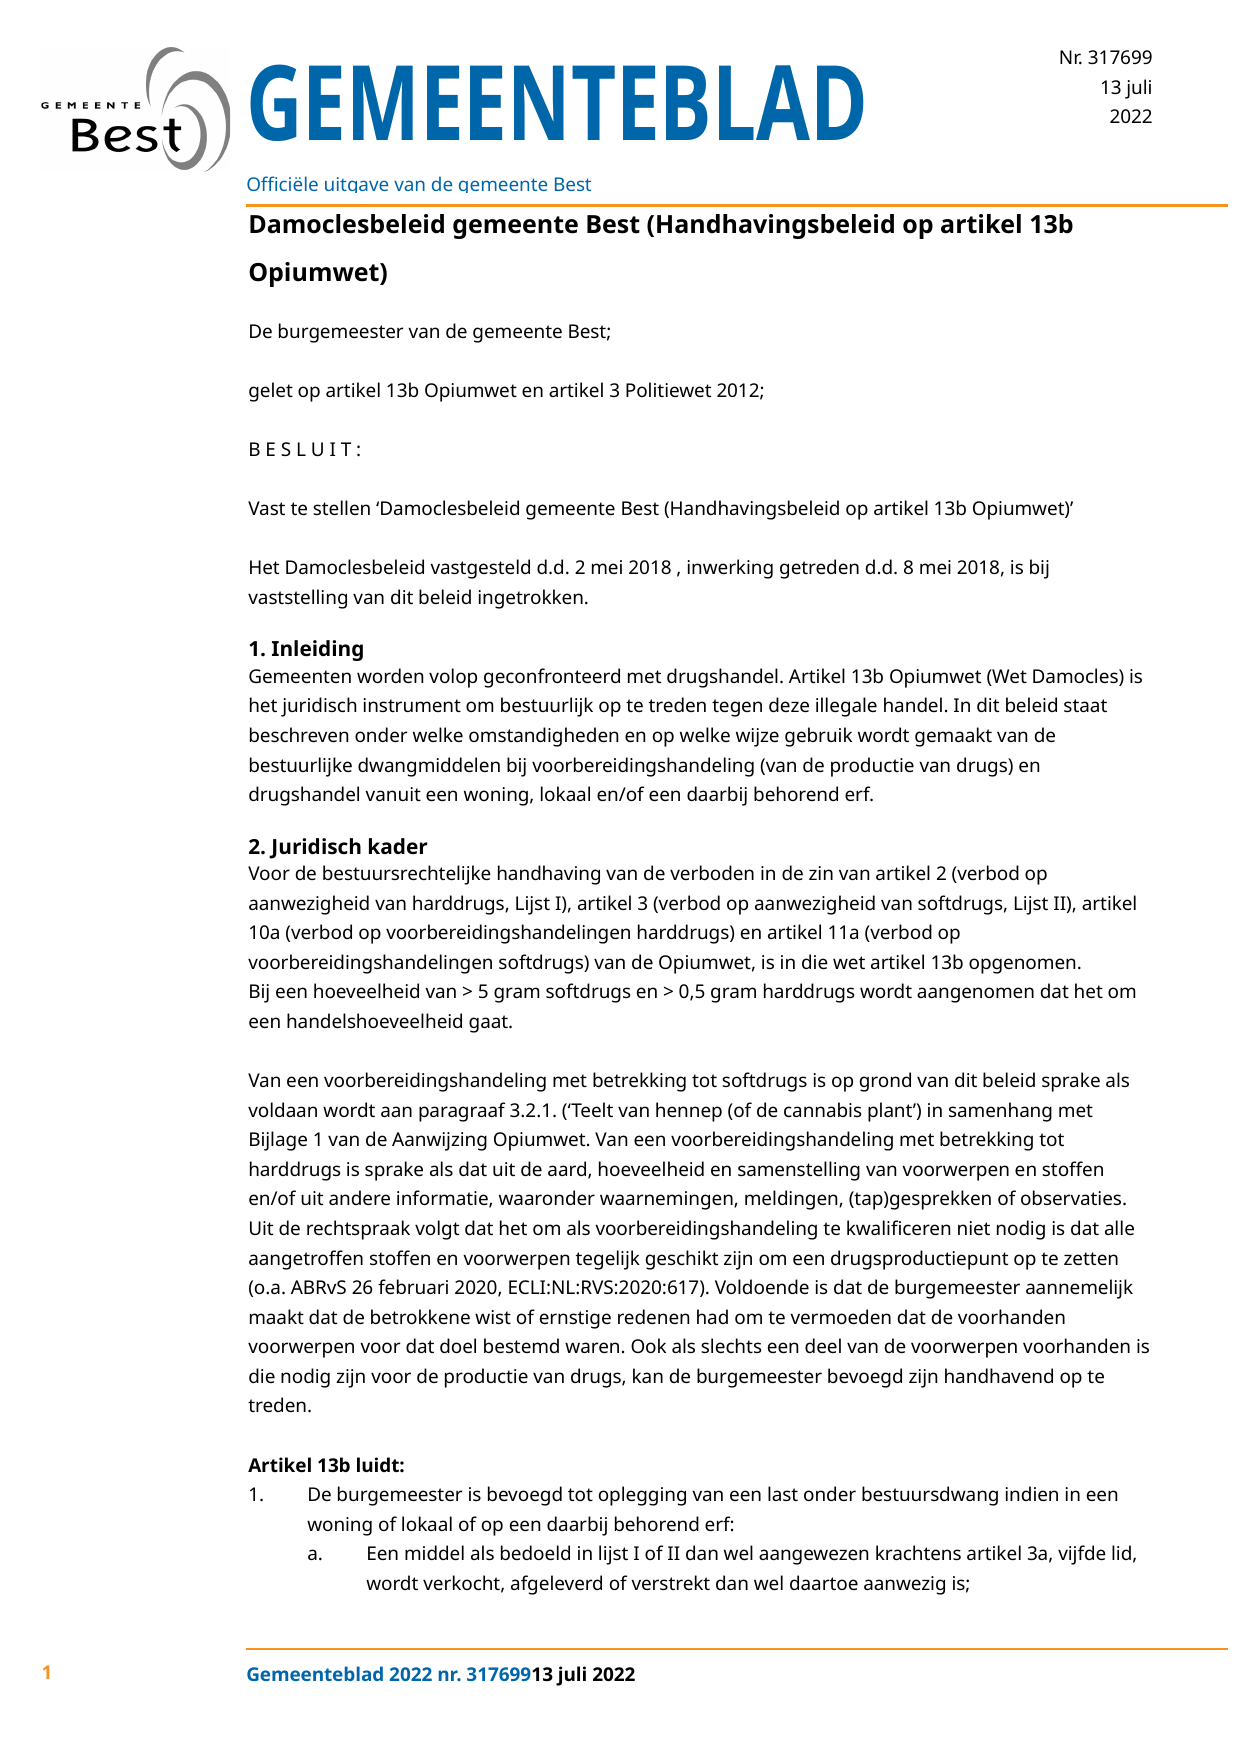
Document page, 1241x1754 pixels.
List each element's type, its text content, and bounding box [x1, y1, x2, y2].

text De burgemeester van de gemeente Best; [248, 318, 1152, 344]
text Het Damoclesbeleid vastgesteld d.d. 2 mei 2018 , inwerking getreden d.d. 8 mei 2018, is bij vaststelling van dit beleid ingetrokken. [248, 554, 1152, 610]
text Damoclesbeleid gemeente Best (Handhavingsbeleid op artikel 13b Opiumwet) [248, 207, 1152, 288]
text 2. Juridisch kader [248, 832, 1152, 860]
text 1. Inleiding [248, 634, 1152, 663]
text Van een voorbereidingshandeling met betrekking tot softdrugs is op grond van dit beleid sprake als voldaan wordt aan paragraaf 3.2.1. (‘Teelt van hennep (of de cannabis plant’) in samenhang met Bijlage 1 van de Aanwijzing Opiumwet. Van een voorbereidingshandeling met betrekking tot harddrugs is sprake als dat uit de aard, hoeveelheid en samenstelling van voorwerpen en stoffen en/of uit andere informatie, waaronder waarnemingen, meldingen, (tap)gesprekken of observaties. Uit de rechtspraak volgt dat het om als voorbereidingshandeling te kwalificeren niet nodig is dat alle aangetroffen stoffen en voorwerpen tegelijk geschikt zijn om een drugsproductiepunt op te zetten (o.a. ABRvS 26 februari 2020, ECLI:NL:RVS:2020:617). Voldoende is dat de burgemeester aannemelijk maakt dat de betrokkene wist of ernstige redenen had om te vermoeden dat de voorhanden voorwerpen voor dat doel bestemd waren. Ook als slechts een deel van de voorwerpen voorhanden is die nodig zijn voor de productie van drugs, kan de burgemeester bevoegd zijn handhavend op te treden. [248, 1067, 1152, 1418]
text gelet op artikel 13b Opiumwet en artikel 3 Politiewet 2012; [248, 377, 1152, 403]
picture [41, 47, 231, 172]
text Artikel 13b luidt: [248, 1452, 1152, 1478]
text Gemeenten worden volop geconfronteerd met drugshandel. Artikel 13b Opiumwet (Wet Damocles) is het juridisch instrument om bestuurlijk op te treden tegen deze illegale handel. In dit beleid staat beschreven onder welke omstandigheden en op welke wijze gebruik wordt gemaakt van de bestuurlijke dwangmiddelen bij voorbereidingshandeling (van de productie van drugs) en drugshandel vanuit een woning, lokaal en/of een daarbij behorend erf. [248, 663, 1152, 807]
list De burgemeester is bevoegd tot oplegging van een last onder bestuursdwang indien in een woning of lokaal of op een daarbij behorend erf: [248, 1481, 1152, 1537]
list Een middel als bedoeld in lijst I of II dan wel aangewezen krachtens artikel 3a, vijfde lid, wordt verkocht, afgeleverd of verstrekt dan wel daartoe aanwezig is; [307, 1541, 1152, 1596]
text Vast te stellen ‘Damoclesbeleid gemeente Best (Handhavingsbeleid op artikel 13b Opiumwet)’ [248, 495, 1152, 521]
text Bij een hoeveelheid van > 5 gram softdrugs en > 0,5 gram harddrugs wordt aangenomen dat het om een handelshoeveelheid gaat. [248, 978, 1152, 1034]
text B E S L U I T : [248, 436, 1152, 462]
text Voor de bestuursrechtelijke handhaving van de verboden in de zin van artikel 2 (verbod op aanwezigheid van harddrugs, Lijst I), artikel 3 (verbod op aanwezigheid van softdrugs, Lijst II), artikel 10a (verbod op voorbereidingshandelingen harddrugs) en artikel 11a (verbod op voorbereidingshandelingen softdrugs) van de Opiumwet, is in die wet artikel 13b opgenomen. [248, 860, 1152, 975]
